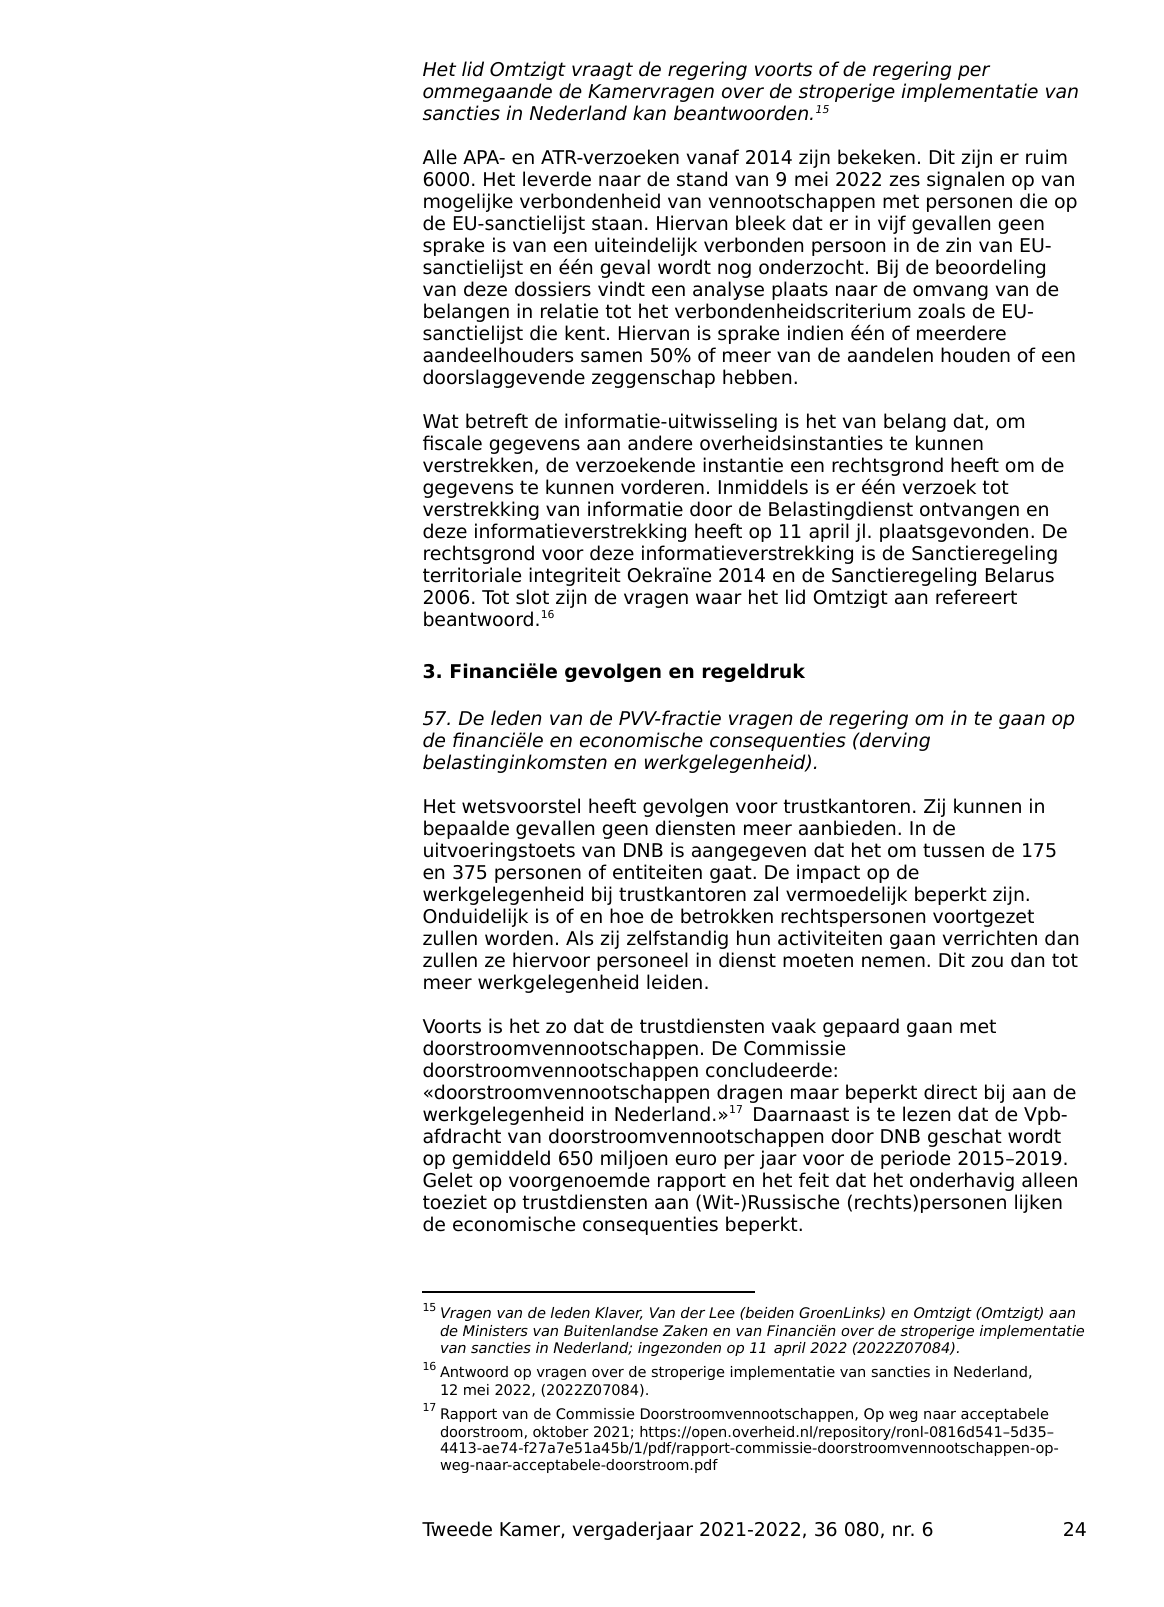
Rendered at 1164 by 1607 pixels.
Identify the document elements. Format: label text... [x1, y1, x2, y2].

text Wat betreft de informatie-uitwisseling is het van belang dat, om fiscale gegevens aan andere overheidsinstanties te kunnen verstrekken, de verzoekende instantie een rechtsgrond heeft om de gegevens te kunnen vorderen. Inmiddels is er één verzoek tot verstrekking van informatie door de Belastingdienst ontvangen en deze informatieverstrekking heeft op 11 april jl. plaatsgevonden. De rechtsgrond voor deze informatieverstrekking is de Sanctieregeling territoriale integriteit Oekraïne 2014 en de Sanctieregeling Belarus 2006. Tot slot zijn de vragen waar het lid Omtzigt aan refereert beantwoord. [422, 411, 1087, 631]
text Alle APA- en ATR-verzoeken vanaf 2014 zijn bekeken. Dit zijn er ruim 6000. Het leverde naar de stand van 9 mei 2022 zes signalen op van mogelijke verbondenheid van vennootschappen met personen die op de EU-sanctielijst staan. Hiervan bleek dat er in vijf gevallen geen sprake is van een uiteindelijk verbonden persoon in de zin van EU-sanctielijst en één geval wordt nog onderzocht. Bij de beoordeling van deze dossiers vindt een analyse plaats naar de omvang van de belangen in relatie tot het verbondenheidscriterium zoals de EU-sanctielijst die kent. Hiervan is sprake indien één of meerdere aandeelhouders samen 50% of meer van de aandelen houden of een doorslaggevende zeggenschap hebben. [422, 147, 1087, 389]
text Rapport van de Commissie Doorstroomvennootschappen, Op weg naar acceptabele doorstroom, oktober 2021; https://open.overheid.nl/repository/ronl-0816d541–5d35–4413-ae74-f27a7e51a45b/1/pdf/rapport-commissie-doorstroomvennootschappen-op-weg-naar-acceptabele-doorstroom.pdf [422, 1402, 1087, 1474]
text Antwoord op vragen over de stroperige implementatie van sancties in Nederland, 12 mei 2022, (2022Z07084). [422, 1360, 1087, 1399]
text 57. De leden van de PVV-fractie vragen de regering om in te gaan op de financiële en economische consequenties (derving belastinginkomsten en werkgelegenheid). [422, 708, 1087, 774]
text Het wetsvoorstel heeft gevolgen voor trustkantoren. Zij kunnen in bepaalde gevallen geen diensten meer aanbieden. In de uitvoeringstoets van DNB is aangegeven dat het om tussen de 175 en 375 personen of entiteiten gaat. De impact op de werkgelegenheid bij trustkantoren zal vermoedelijk beperkt zijn. Onduidelijk is of en hoe de betrokken rechtspersonen voortgezet zullen worden. Als zij zelfstandig hun activiteiten gaan verrichten dan zullen ze hiervoor personeel in dienst moeten nemen. Dit zou dan tot meer werkgelegenheid leiden. [422, 796, 1087, 994]
subtitle 3. Financiële gevolgen en regeldruk [422, 661, 1087, 683]
text Het lid Omtzigt vraagt de regering voorts of de regering per ommegaande de Kamervragen over de stroperige implementatie van sancties in Nederland kan beantwoorden. [422, 59, 1087, 125]
text Voorts is het zo dat de trustdiensten vaak gepaard gaan met doorstroomvennootschappen. De Commissie doorstroomvennootschappen concludeerde: «doorstroomvennootschappen dragen maar beperkt direct bij aan de werkgelegenheid in Nederland.» Daarnaast is te lezen dat de Vpb-afdracht van doorstroomvennootschappen door DNB geschat wordt op gemiddeld 650 miljoen euro per jaar voor de periode 2015–2019. Gelet op voorgenoemde rapport en het feit dat het onderhavig alleen toeziet op trustdiensten aan (Wit-)Russische (rechts)personen lijken de economische consequenties beperkt. [422, 1016, 1087, 1236]
text Vragen van de leden Klaver, Van der Lee (beiden GroenLinks) en Omtzigt (Omtzigt) aan de Ministers van Buitenlandse Zaken en van Financiën over de stroperige implementatie van sancties in Nederland; ingezonden op 11 april 2022 (2022Z07084). [422, 1301, 1087, 1357]
